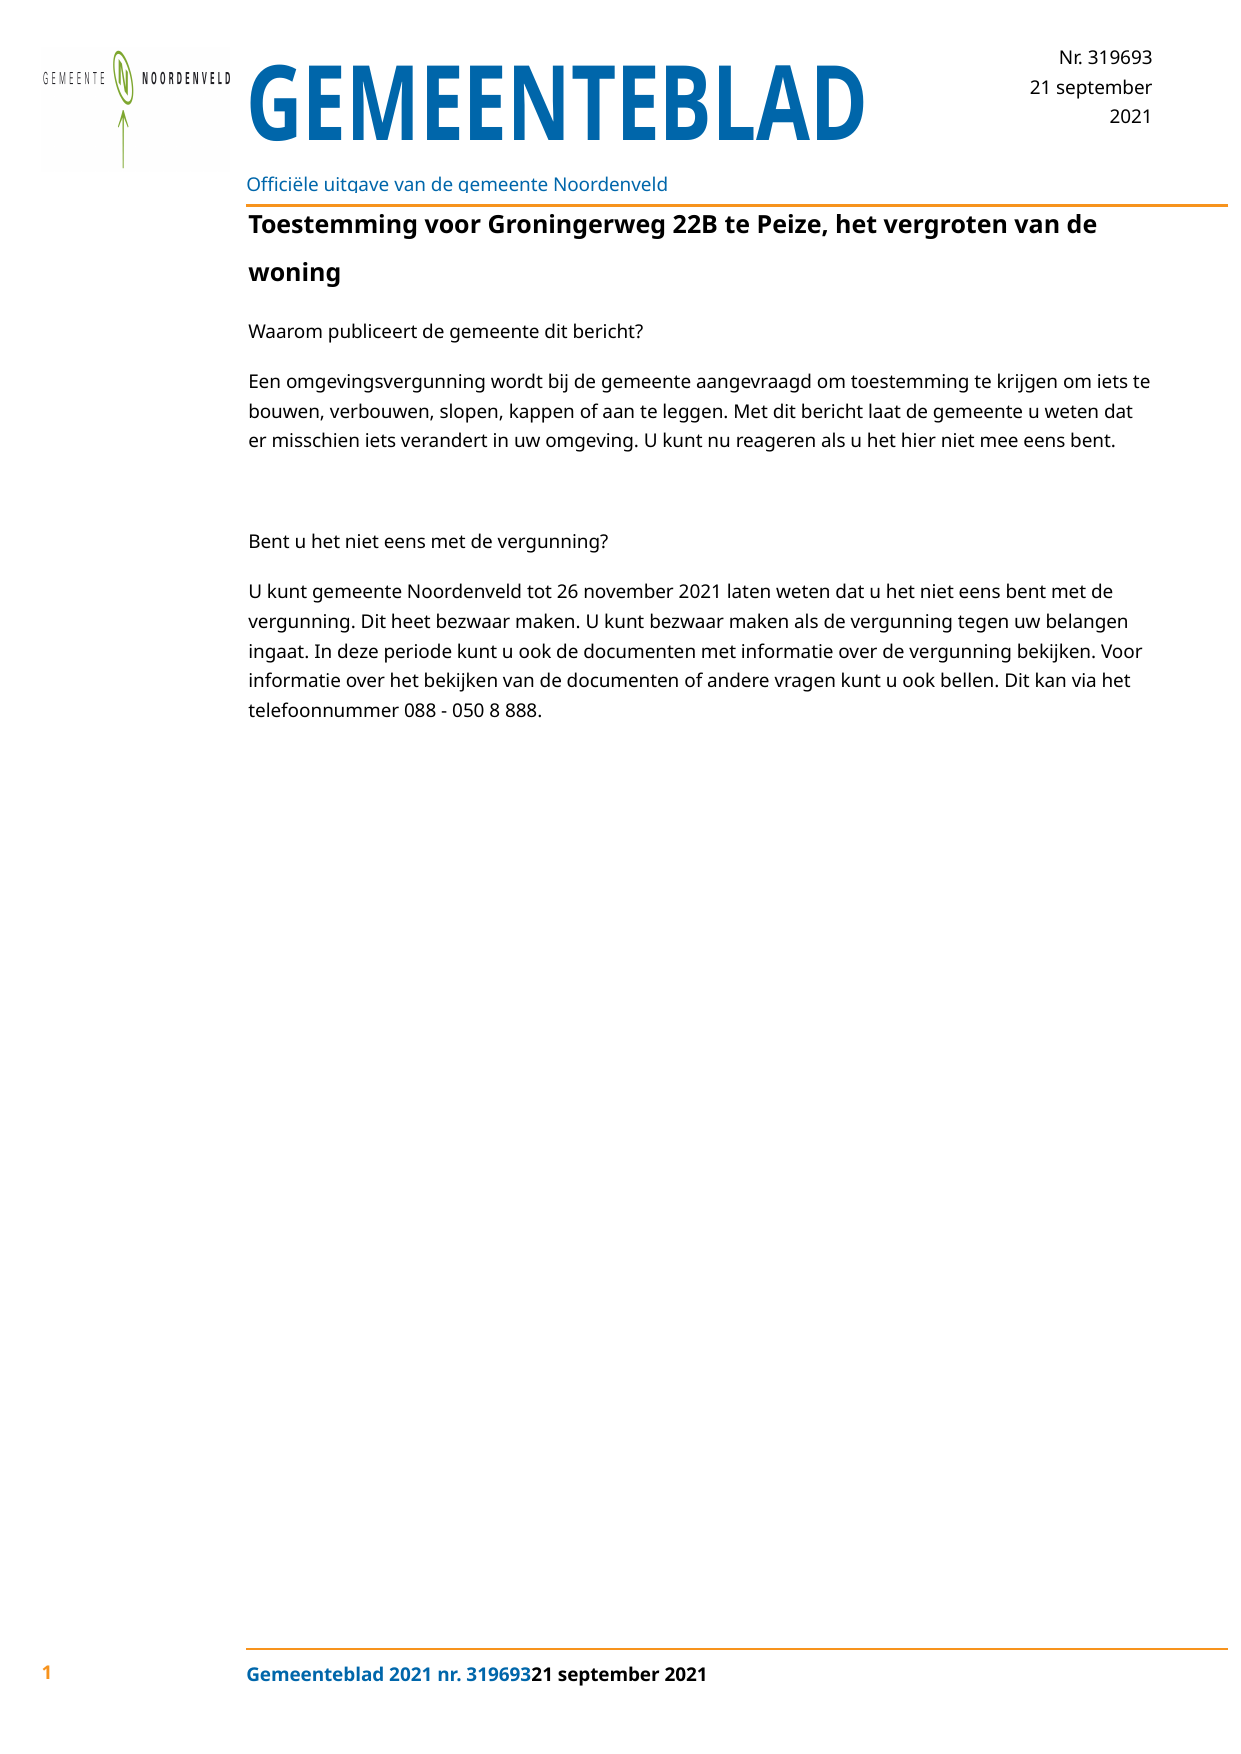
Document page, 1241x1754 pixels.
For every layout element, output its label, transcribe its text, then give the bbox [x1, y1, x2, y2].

text Toestemming voor Groningerweg 22B te Peize, het vergroten van de woning [248, 207, 1152, 288]
picture [41, 47, 231, 172]
text Waarom publiceert de gemeente dit bericht? [248, 318, 1152, 344]
text Een omgevingsvergunning wordt bij de gemeente aangevraagd om toestemming te krijgen om iets te bouwen, verbouwen, slopen, kappen of aan te leggen. Met dit bericht laat de gemeente u weten dat er misschien iets verandert in uw omgeving. U kunt nu reageren als u het hier niet mee eens bent. [248, 368, 1152, 453]
text Bent u het niet eens met de vergunning? [248, 528, 1152, 554]
text U kunt gemeente Noordenveld tot 26 november 2021 laten weten dat u het niet eens bent met de vergunning. Dit heet bezwaar maken. U kunt bezwaar maken als de vergunning tegen uw belangen ingaat. In deze periode kunt u ook de documenten met informatie over de vergunning bekijken. Voor informatie over het bekijken van de documenten of andere vragen kunt u ook bellen. Dit kan via het telefoonnummer 088 - 050 8 888. [248, 579, 1152, 723]
